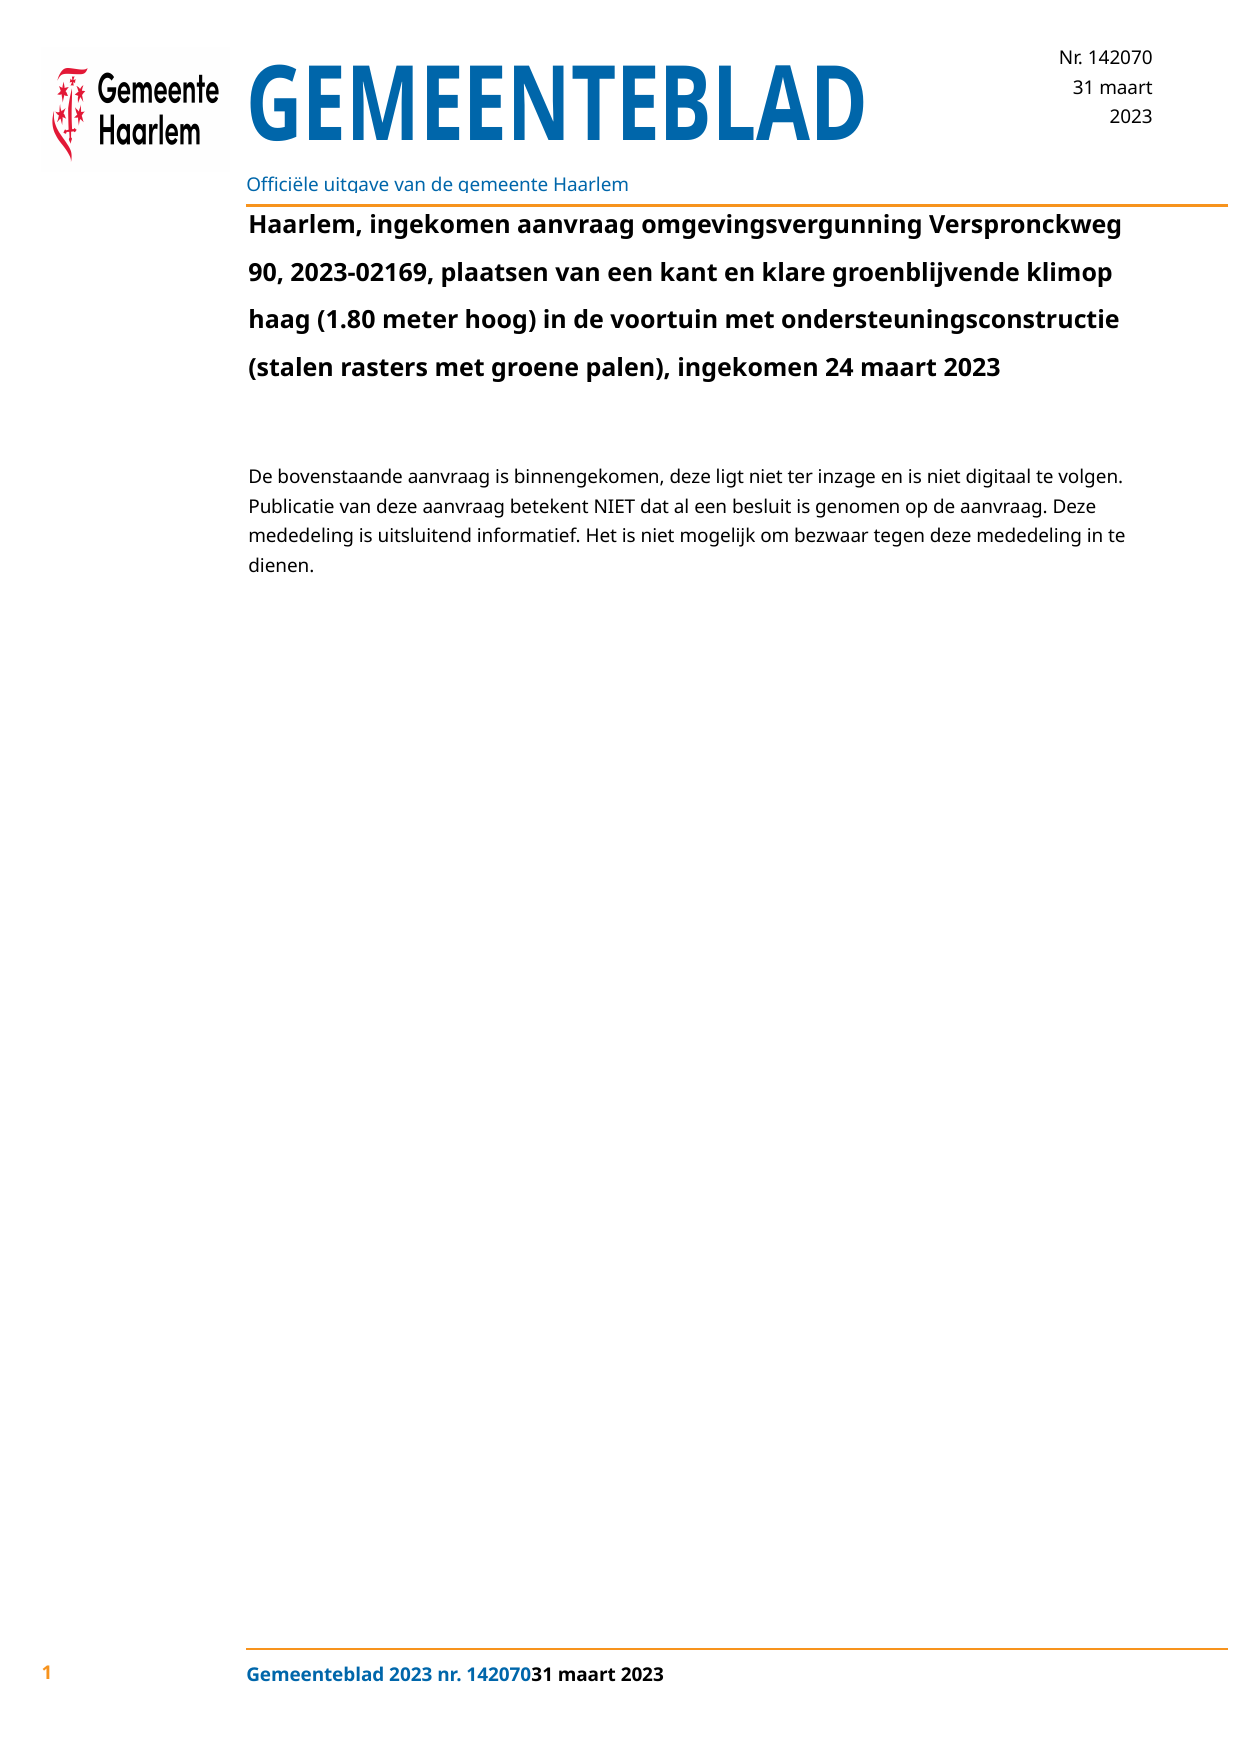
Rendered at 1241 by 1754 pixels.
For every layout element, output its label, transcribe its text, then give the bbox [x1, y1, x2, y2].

picture [41, 47, 231, 172]
text Haarlem, ingekomen aanvraag omgevingsvergunning Verspronckweg 90, 2023-02169, plaatsen van een kant en klare groenblijvende klimop haag (1.80 meter hoog) in de voortuin met ondersteuningsconstructie (stalen rasters met groene palen), ingekomen 24 maart 2023 [248, 207, 1152, 384]
text De bovenstaande aanvraag is binnengekomen, deze ligt niet ter inzage en is niet digitaal te volgen. Publicatie van deze aanvraag betekent NIET dat al een besluit is genomen op de aanvraag. Deze mededeling is uitsluitend informatief. Het is niet mogelijk om bezwaar tegen deze mededeling in te dienen. [248, 463, 1152, 578]
